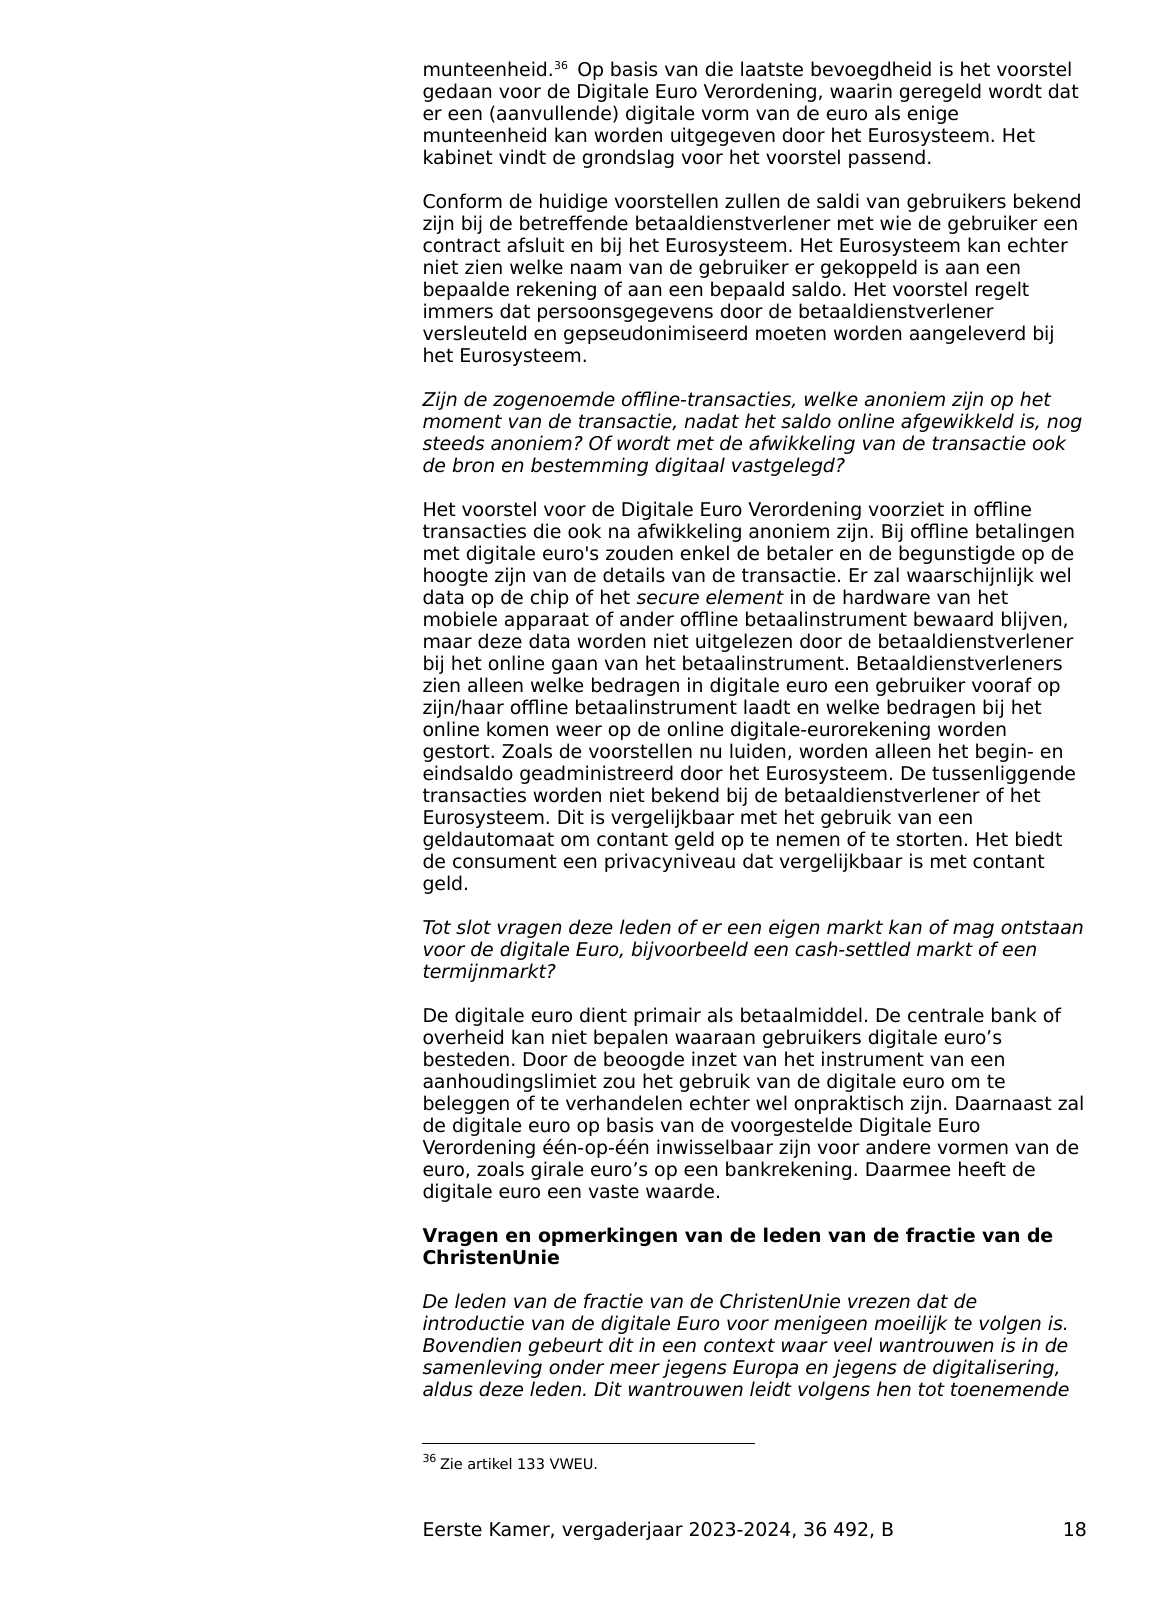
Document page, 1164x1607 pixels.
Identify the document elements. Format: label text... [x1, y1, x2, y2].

text De leden van de fractie van de ChristenUnie vrezen dat de introductie van de digitale Euro voor menigeen moeilijk te volgen is. Bovendien gebeurt dit in een context waar veel wantrouwen is in de samenleving onder meer jegens Europa en jegens de digitalisering, aldus deze leden. Dit wantrouwen leidt volgens hen tot toenemende [422, 1291, 1087, 1401]
text De digitale euro dient primair als betaalmiddel. De centrale bank of overheid kan niet bepalen waaraan gebruikers digitale euro’s besteden. Door de beoogde inzet van het instrument van een aanhoudingslimiet zou het gebruik van de digitale euro om te beleggen of te verhandelen echter wel onpraktisch zijn. Daarnaast zal de digitale euro op basis van de voorgestelde Digitale Euro Verordening één-op-één inwisselbaar zijn voor andere vormen van de euro, zoals girale euro’s op een bankrekening. Daarmee heeft de digitale euro een vaste waarde. [422, 1005, 1087, 1203]
subtitle Vragen en opmerkingen van de leden van de fractie van de ChristenUnie [422, 1225, 1087, 1269]
text munteenheid. Op basis van die laatste bevoegdheid is het voorstel gedaan voor de Digitale Euro Verordening, waarin geregeld wordt dat er een (aanvullende) digitale vorm van de euro als enige munteenheid kan worden uitgegeven door het Eurosysteem. Het kabinet vindt de grondslag voor het voorstel passend. [422, 59, 1087, 169]
text Conform de huidige voorstellen zullen de saldi van gebruikers bekend zijn bij de betreffende betaaldienstverlener met wie de gebruiker een contract afsluit en bij het Eurosysteem. Het Eurosysteem kan echter niet zien welke naam van de gebruiker er gekoppeld is aan een bepaalde rekening of aan een bepaald saldo. Het voorstel regelt immers dat persoonsgegevens door de betaaldienstverlener versleuteld en gepseudonimiseerd moeten worden aangeleverd bij het Eurosysteem. [422, 191, 1087, 367]
text Zie artikel 133 VWEU. [422, 1452, 1087, 1474]
text Het voorstel voor de Digitale Euro Verordening voorziet in offline transacties die ook na afwikkeling anoniem zijn. Bij offline betalingen met digitale euro's zouden enkel de betaler en de begunstigde op de hoogte zijn van de details van de transactie. Er zal waarschijnlijk wel data op de chip of het secure element in de hardware van het mobiele apparaat of ander offline betaalinstrument bewaard blijven, maar deze data worden niet uitgelezen door de betaaldienstverlener bij het online gaan van het betaalinstrument. Betaaldienstverleners zien alleen welke bedragen in digitale euro een gebruiker vooraf op zijn/haar offline betaalinstrument laadt en welke bedragen bij het online komen weer op de online digitale-eurorekening worden gestort. Zoals de voorstellen nu luiden, worden alleen het begin- en eindsaldo geadministreerd door het Eurosysteem. De tussenliggende transacties worden niet bekend bij de betaaldienstverlener of het Eurosysteem. Dit is vergelijkbaar met het gebruik van een geldautomaat om contant geld op te nemen of te storten. Het biedt de consument een privacyniveau dat vergelijkbaar is met contant geld. [422, 499, 1087, 895]
text Tot slot vragen deze leden of er een eigen markt kan of mag ontstaan voor de digitale Euro, bijvoorbeeld een cash-settled markt of een termijnmarkt? [422, 917, 1087, 983]
text Zijn de zogenoemde offline-transacties, welke anoniem zijn op het moment van de transactie, nadat het saldo online afgewikkeld is, nog steeds anoniem? Of wordt met de afwikkeling van de transactie ook de bron en bestemming digitaal vastgelegd? [422, 389, 1087, 477]
